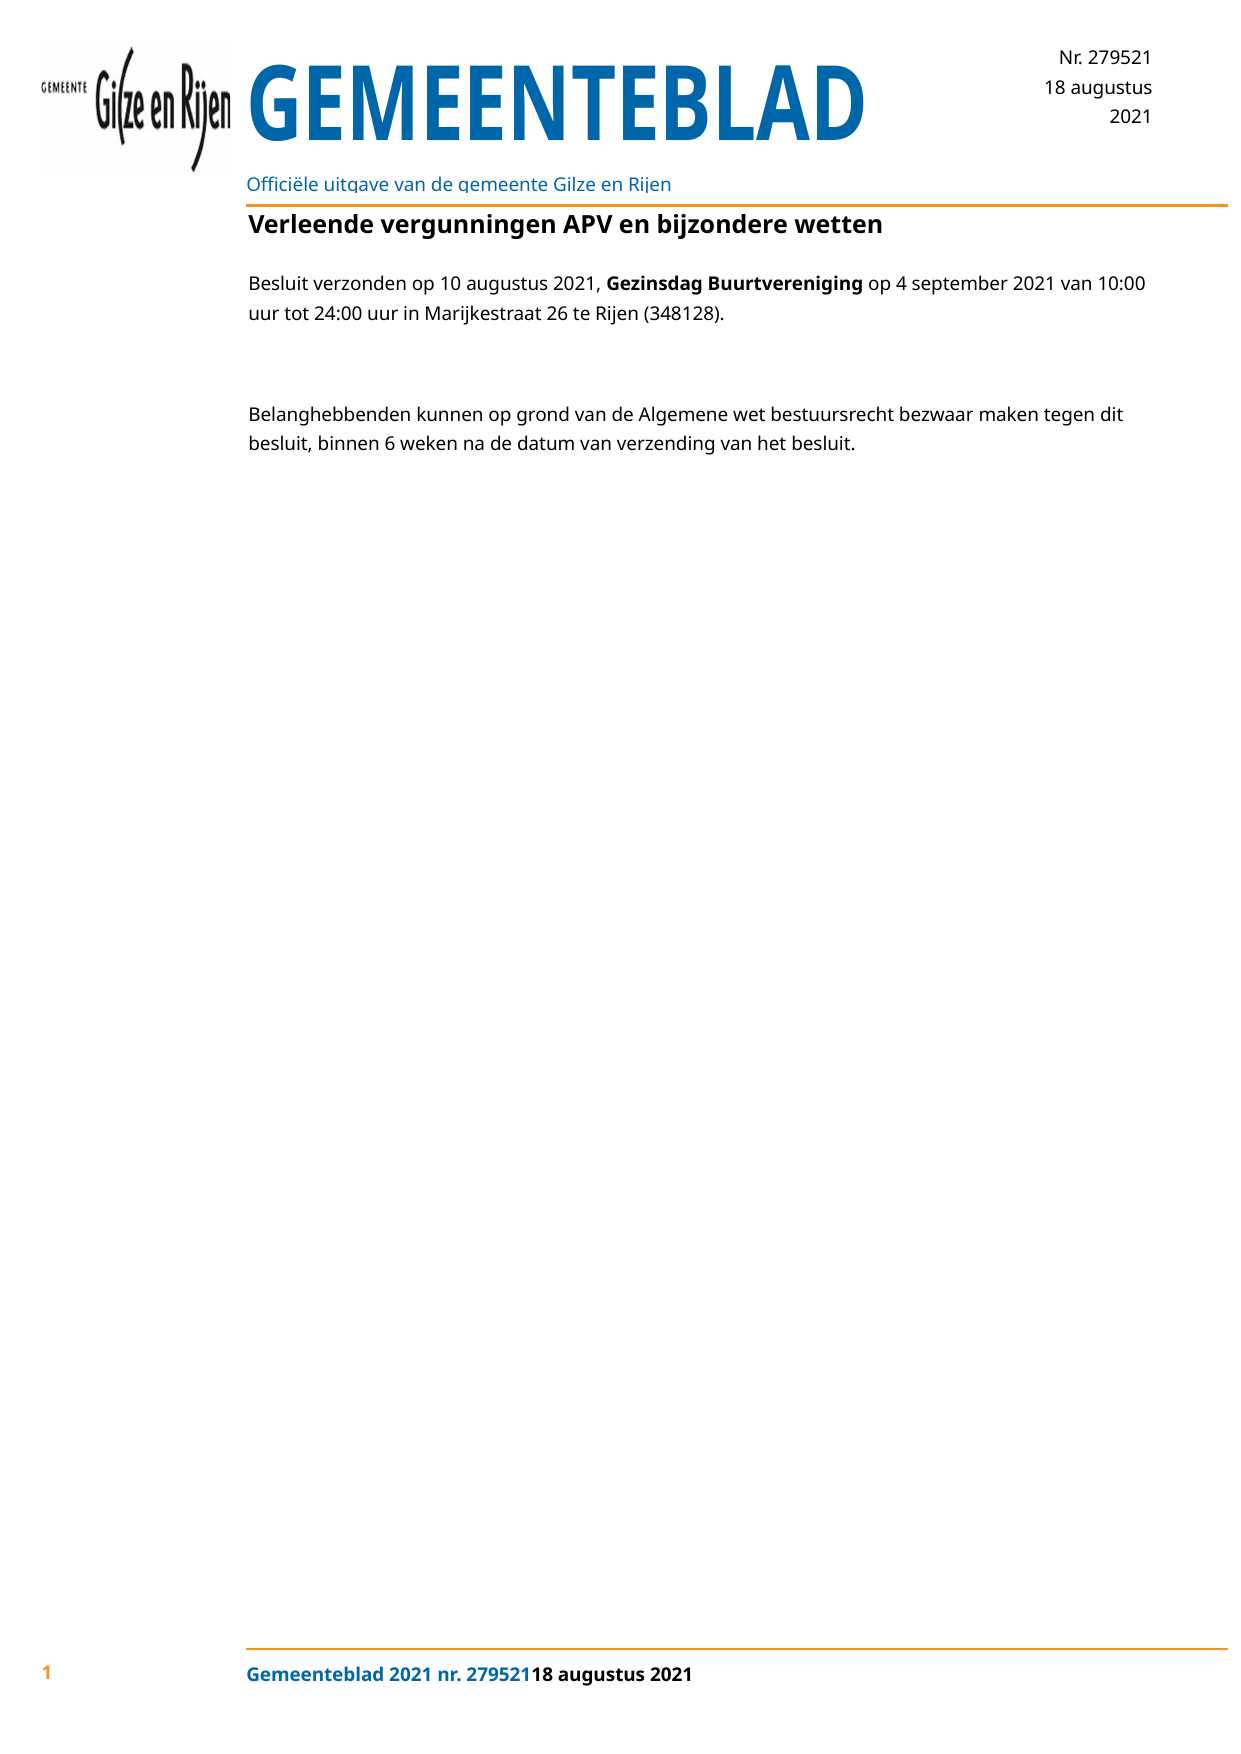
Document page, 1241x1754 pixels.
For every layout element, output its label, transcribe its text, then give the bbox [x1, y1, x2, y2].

text Besluit verzonden op 10 augustus 2021, Gezinsdag Buurtvereniging op 4 september 2021 van 10:00 uur tot 24:00 uur in Marijkestraat 26 te Rijen (348128). [248, 270, 1152, 326]
text Belanghebbenden kunnen op grond van de Algemene wet bestuursrecht bezwaar maken tegen dit besluit, binnen 6 weken na de datum van verzending van het besluit. [248, 401, 1152, 456]
text Verleende vergunningen APV en bijzondere wetten [248, 207, 1152, 241]
picture [41, 47, 231, 172]
